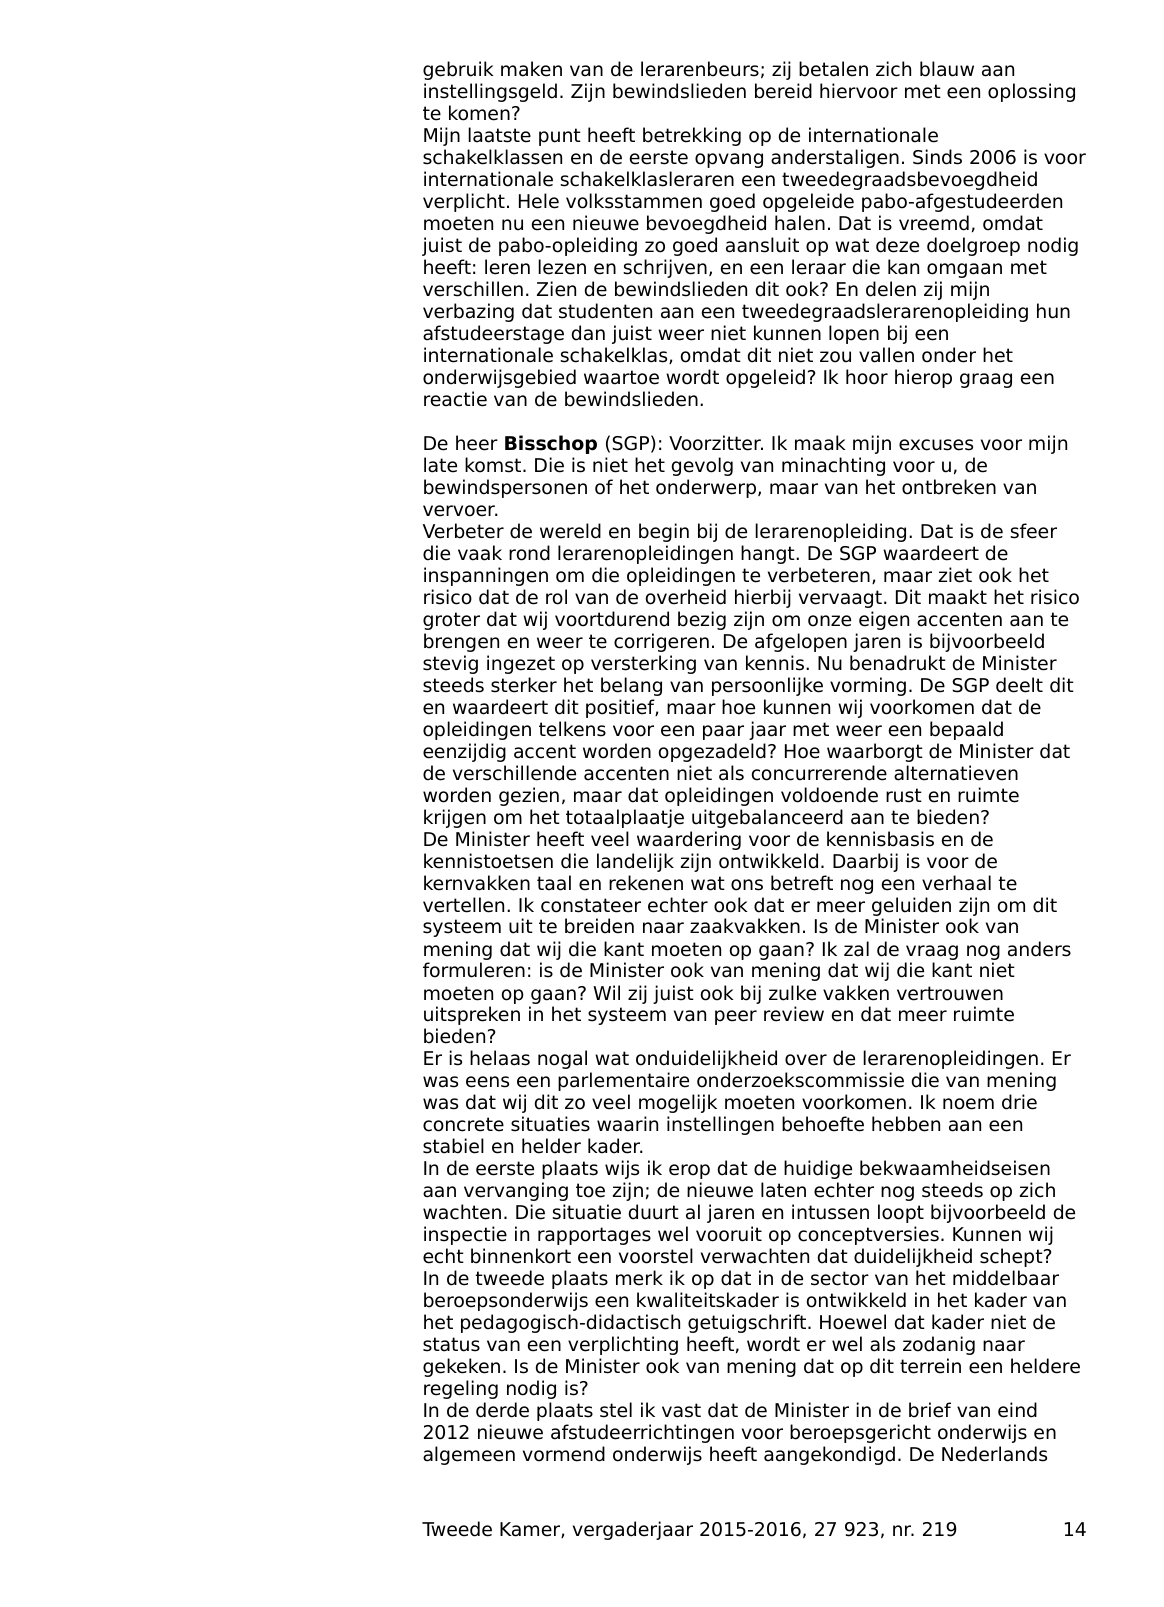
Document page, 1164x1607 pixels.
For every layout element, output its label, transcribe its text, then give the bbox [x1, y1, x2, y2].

text In de tweede plaats merk ik op dat in de sector van het middelbaar beroepsonderwijs een kwaliteitskader is ontwikkeld in het kader van het pedagogisch-didactisch getuigschrift. Hoewel dat kader niet de status van een verplichting heeft, wordt er wel als zodanig naar gekeken. Is de Minister ook van mening dat op dit terrein een heldere regeling nodig is? [422, 1268, 1087, 1400]
text De Minister heeft veel waardering voor de kennisbasis en de kennistoetsen die landelijk zijn ontwikkeld. Daarbij is voor de kernvakken taal en rekenen wat ons betreft nog een verhaal te vertellen. Ik constateer echter ook dat er meer geluiden zijn om dit systeem uit te breiden naar zaakvakken. Is de Minister ook van mening dat wij die kant moeten op gaan? Ik zal de vraag nog anders formuleren: is de Minister ook van mening dat wij die kant niet moeten op gaan? Wil zij juist ook bij zulke vakken vertrouwen uitspreken in het systeem van peer review en dat meer ruimte bieden? [422, 828, 1087, 1048]
text gebruik maken van de lerarenbeurs; zij betalen zich blauw aan instellingsgeld. Zijn bewindslieden bereid hiervoor met een oplossing te komen? [422, 59, 1087, 125]
text Er is helaas nogal wat onduidelijkheid over de lerarenopleidingen. Er was eens een parlementaire onderzoekscommissie die van mening was dat wij dit zo veel mogelijk moeten voorkomen. Ik noem drie concrete situaties waarin instellingen behoefte hebben aan een stabiel en helder kader. [422, 1048, 1087, 1158]
text In de derde plaats stel ik vast dat de Minister in de brief van eind 2012 nieuwe afstudeerrichtingen voor beroepsgericht onderwijs en algemeen vormend onderwijs heeft aangekondigd. De Nederlands [422, 1400, 1087, 1466]
text Verbeter de wereld en begin bij de lerarenopleiding. Dat is de sfeer die vaak rond lerarenopleidingen hangt. De SGP waardeert de inspanningen om die opleidingen te verbeteren, maar ziet ook het risico dat de rol van de overheid hierbij vervaagt. Dit maakt het risico groter dat wij voortdurend bezig zijn om onze eigen accenten aan te brengen en weer te corrigeren. De afgelopen jaren is bijvoorbeeld stevig ingezet op versterking van kennis. Nu benadrukt de Minister steeds sterker het belang van persoonlijke vorming. De SGP deelt dit en waardeert dit positief, maar hoe kunnen wij voorkomen dat de opleidingen telkens voor een paar jaar met weer een bepaald eenzijdig accent worden opgezadeld? Hoe waarborgt de Minister dat de verschillende accenten niet als concurrerende alternatieven worden gezien, maar dat opleidingen voldoende rust en ruimte krijgen om het totaalplaatje uitgebalanceerd aan te bieden? [422, 521, 1087, 828]
text Mijn laatste punt heeft betrekking op de internationale schakelklassen en de eerste opvang anderstaligen. Sinds 2006 is voor internationale schakelklasleraren een tweedegraadsbevoegdheid verplicht. Hele volksstammen goed opgeleide pabo-afgestudeerden moeten nu een nieuwe bevoegdheid halen. Dat is vreemd, omdat juist de pabo-opleiding zo goed aansluit op wat deze doelgroep nodig heeft: leren lezen en schrijven, en een leraar die kan omgaan met verschillen. Zien de bewindslieden dit ook? En delen zij mijn verbazing dat studenten aan een tweedegraadslerarenopleiding hun afstudeerstage dan juist weer niet kunnen lopen bij een internationale schakelklas, omdat dit niet zou vallen onder het onderwijsgebied waartoe wordt opgeleid? Ik hoor hierop graag een reactie van de bewindslieden. [422, 125, 1087, 411]
text In de eerste plaats wijs ik erop dat de huidige bekwaamheidseisen aan vervanging toe zijn; de nieuwe laten echter nog steeds op zich wachten. Die situatie duurt al jaren en intussen loopt bijvoorbeeld de inspectie in rapportages wel vooruit op conceptversies. Kunnen wij echt binnenkort een voorstel verwachten dat duidelijkheid schept? [422, 1158, 1087, 1268]
text De heer Bisschop (SGP): Voorzitter. Ik maak mijn excuses voor mijn late komst. Die is niet het gevolg van minachting voor u, de bewindspersonen of het onderwerp, maar van het ontbreken van vervoer. [422, 433, 1087, 521]
